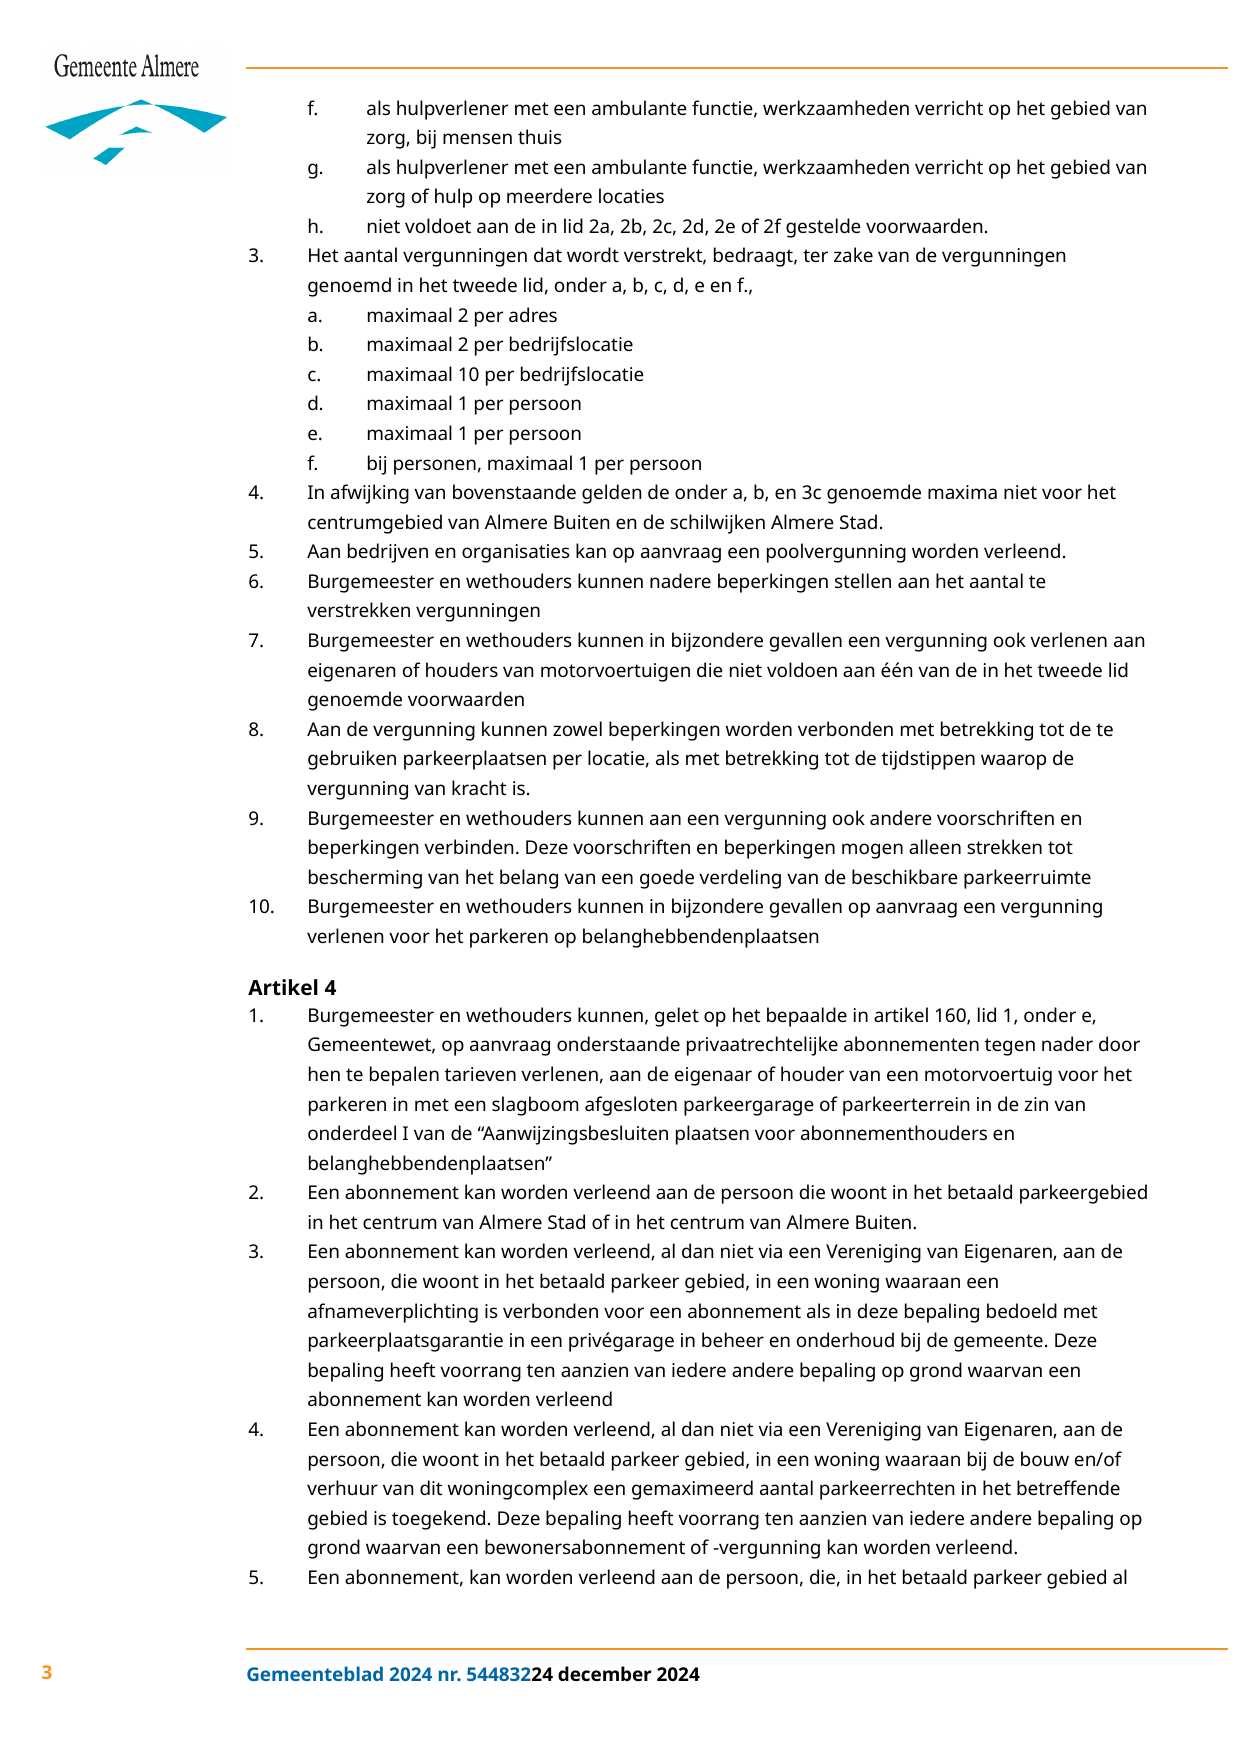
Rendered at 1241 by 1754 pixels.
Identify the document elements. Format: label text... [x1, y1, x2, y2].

list maximaal 10 per bedrijfslocatie [307, 361, 1152, 387]
list maximaal 2 per adres [307, 302, 1152, 328]
list niet voldoet aan de in lid 2a, 2b, 2c, 2d, 2e of 2f gestelde voorwaarden. [307, 213, 1152, 239]
picture [41, 47, 231, 172]
list maximaal 1 per persoon [307, 420, 1152, 446]
text Artikel 4 [248, 973, 1152, 1002]
list Een abonnement kan worden verleend, al dan niet via een Vereniging van Eigenaren, aan de persoon, die woont in het betaald parkeer gebied, in een woning waaraan een afnameverplichting is verbonden voor een abonnement als in deze bepaling bedoeld met parkeerplaatsgarantie in een privégarage in beheer en onderhoud bij de gemeente. Deze bepaling heeft voorrang ten aanzien van iedere andere bepaling op grond waarvan een abonnement kan worden verleend [248, 1239, 1152, 1412]
list Een abonnement kan worden verleend aan de persoon die woont in het betaald parkeergebied in het centrum van Almere Stad of in het centrum van Almere Buiten. [248, 1179, 1152, 1235]
list als hulpverlener met een ambulante functie, werkzaamheden verricht op het gebied van zorg of hulp op meerdere locaties [307, 154, 1152, 209]
list Een abonnement kan worden verleend, al dan niet via een Vereniging van Eigenaren, aan de persoon, die woont in het betaald parkeer gebied, in een woning waaraan bij de bouw en/of verhuur van dit woningcomplex een gemaximeerd aantal parkeerrechten in het betreffende gebied is toegekend. Deze bepaling heeft voorrang ten aanzien van iedere andere bepaling op grond waarvan een bewonersabonnement of -vergunning kan worden verleend. [248, 1416, 1152, 1560]
list maximaal 1 per persoon [307, 391, 1152, 416]
list bij personen, maximaal 1 per persoon [307, 450, 1152, 476]
list maximaal 2 per bedrijfslocatie [307, 331, 1152, 357]
list Burgemeester en wethouders kunnen aan een vergunning ook andere voorschriften en beperkingen verbinden. Deze voorschriften en beperkingen mogen alleen strekken tot bescherming van het belang van een goede verdeling van de beschikbare parkeerruimte [248, 805, 1152, 890]
list In afwijking van bovenstaande gelden de onder a, b, en 3c genoemde maxima niet voor het centrumgebied van Almere Buiten en de schilwijken Almere Stad. [248, 479, 1152, 535]
list Aan de vergunning kunnen zowel beperkingen worden verbonden met betrekking tot de te gebruiken parkeerplaatsen per locatie, als met betrekking tot de tijdstippen waarop de vergunning van kracht is. [248, 716, 1152, 801]
list als hulpverlener met een ambulante functie, werkzaamheden verricht op het gebied van zorg, bij mensen thuis [307, 95, 1152, 150]
list Burgemeester en wethouders kunnen nadere beperkingen stellen aan het aantal te verstrekken vergunningen [248, 568, 1152, 623]
list Aan bedrijven en organisaties kan op aanvraag een poolvergunning worden verleend. [248, 538, 1152, 564]
list Burgemeester en wethouders kunnen in bijzondere gevallen een vergunning ook verlenen aan eigenaren of houders van motorvoertuigen die niet voldoen aan één van de in het tweede lid genoemde voorwaarden [248, 627, 1152, 712]
list Burgemeester en wethouders kunnen, gelet op het bepaalde in artikel 160, lid 1, onder e, Gemeentewet, op aanvraag onderstaande privaatrechtelijke abonnementen tegen nader door hen te bepalen tarieven verlenen, aan de eigenaar of houder van een motorvoertuig voor het parkeren in met een slagboom afgesloten parkeergarage of parkeerterrein in de zin van onderdeel I van de “Aanwijzingsbesluiten plaatsen voor abonnementhouders en belanghebbendenplaatsen” [248, 1002, 1152, 1176]
list Burgemeester en wethouders kunnen in bijzondere gevallen op aanvraag een vergunning verlenen voor het parkeren op belanghebbendenplaatsen [248, 893, 1152, 949]
list Een abonnement, kan worden verleend aan de persoon, die, in het betaald parkeer gebied al [248, 1564, 1152, 1590]
list Het aantal vergunningen dat wordt verstrekt, bedraagt, ter zake van de vergunningen genoemd in het tweede lid, onder a, b, c, d, e en f., [248, 243, 1152, 298]
